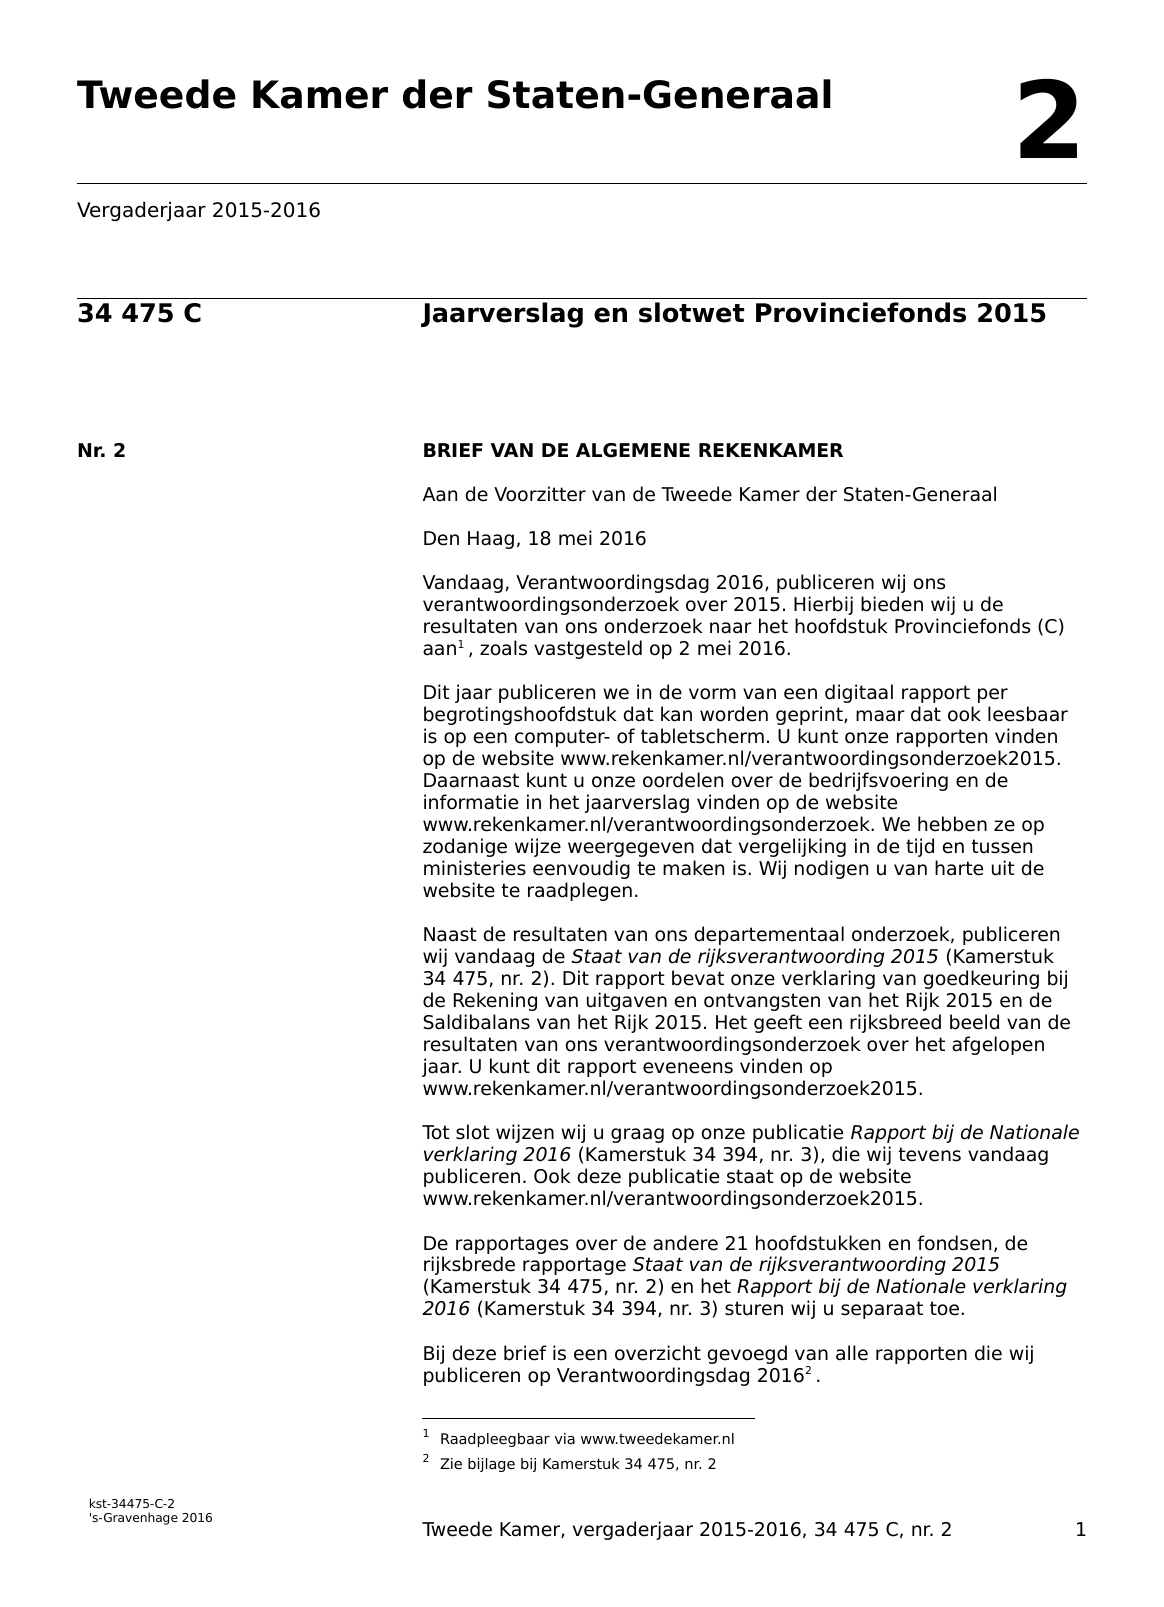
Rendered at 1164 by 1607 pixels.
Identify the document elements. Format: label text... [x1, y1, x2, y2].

text kst-34475-C-2 [88, 1497, 323, 1511]
text Den Haag, 18 mei 2016 [422, 528, 1087, 550]
text Naast de resultaten van ons departementaal onderzoek, publiceren wij vandaag de Staat van de rijksverantwoording 2015 (Kamerstuk 34 475, nr. 2). Dit rapport bevat onze verklaring van goedkeuring bij de Rekening van uitgaven en ontvangsten van het Rijk 2015 en de Saldibalans van het Rijk 2015. Het geeft een rijksbreed beeld van de resultaten van ons verantwoordingsonderzoek over het afgelopen jaar. U kunt dit rapport eveneens vinden op www.rekenkamer.nl/verantwoordingsonderzoek2015. [422, 924, 1087, 1100]
text Dit jaar publiceren we in de vorm van een digitaal rapport per begrotingshoofdstuk dat kan worden geprint, maar dat ook leesbaar is op een computer- of tabletscherm. U kunt onze rapporten vinden op de website www.rekenkamer.nl/verantwoordingsonderzoek2015. Daarnaast kunt u onze oordelen over de bedrijfsvoering en de informatie in het jaarverslag vinden op de website www.rekenkamer.nl/verantwoordingsonderzoek. We hebben ze op zodanige wijze weergegeven dat vergelijking in de tijd en tussen ministeries eenvoudig te maken is. Wij nodigen u van harte uit de website te raadplegen. [422, 682, 1087, 902]
table_header Tweede Kamer der Staten-Generaal [77, 59, 886, 183]
text Tot slot wijzen wij u graag op onze publicatie Rapport bij de Nationale verklaring 2016 (Kamerstuk 34 394, nr. 3), die wij tevens vandaag publiceren. Ook deze publicatie staat op de website www.rekenkamer.nl/verantwoordingsonderzoek2015. [422, 1122, 1087, 1210]
text 's-Gravenhage 2016 [88, 1511, 323, 1525]
subtitle Nr. 2 BRIEF VAN DE ALGEMENE REKENKAMER [77, 440, 1087, 462]
text De rapportages over de andere 21 hoofdstukken en fondsen, de rijksbrede rapportage Staat van de rijksverantwoording 2015 (Kamerstuk 34 475, nr. 2) en het Rapport bij de Nationale verklaring 2016 (Kamerstuk 34 394, nr. 3) sturen wij u separaat toe. [422, 1232, 1087, 1320]
table_header 2 [886, 59, 1087, 183]
text Zie bijlage bij Kamerstuk 34 475, nr. 2 [422, 1452, 1087, 1474]
table_cell Vergaderjaar 2015-2016 [77, 184, 1087, 298]
text Bij deze brief is een overzicht gevoegd van alle rapporten die wij publiceren op Verantwoordingsdag 2016. [422, 1342, 1087, 1386]
text Aan de Voorzitter van de Tweede Kamer der Staten-Generaal [422, 484, 1087, 506]
text Raadpleegbaar via www.tweedekamer.nl [422, 1427, 1087, 1449]
text Vandaag, Verantwoordingsdag 2016, publiceren wij ons verantwoordingsonderzoek over 2015. Hierbij bieden wij u de resultaten van ons onderzoek naar het hoofdstuk Provinciefonds (C) aan, zoals vastgesteld op 2 mei 2016. [422, 572, 1087, 660]
subtitle 34 475 C Jaarverslag en slotwet Provinciefonds 2015 [77, 299, 1087, 329]
